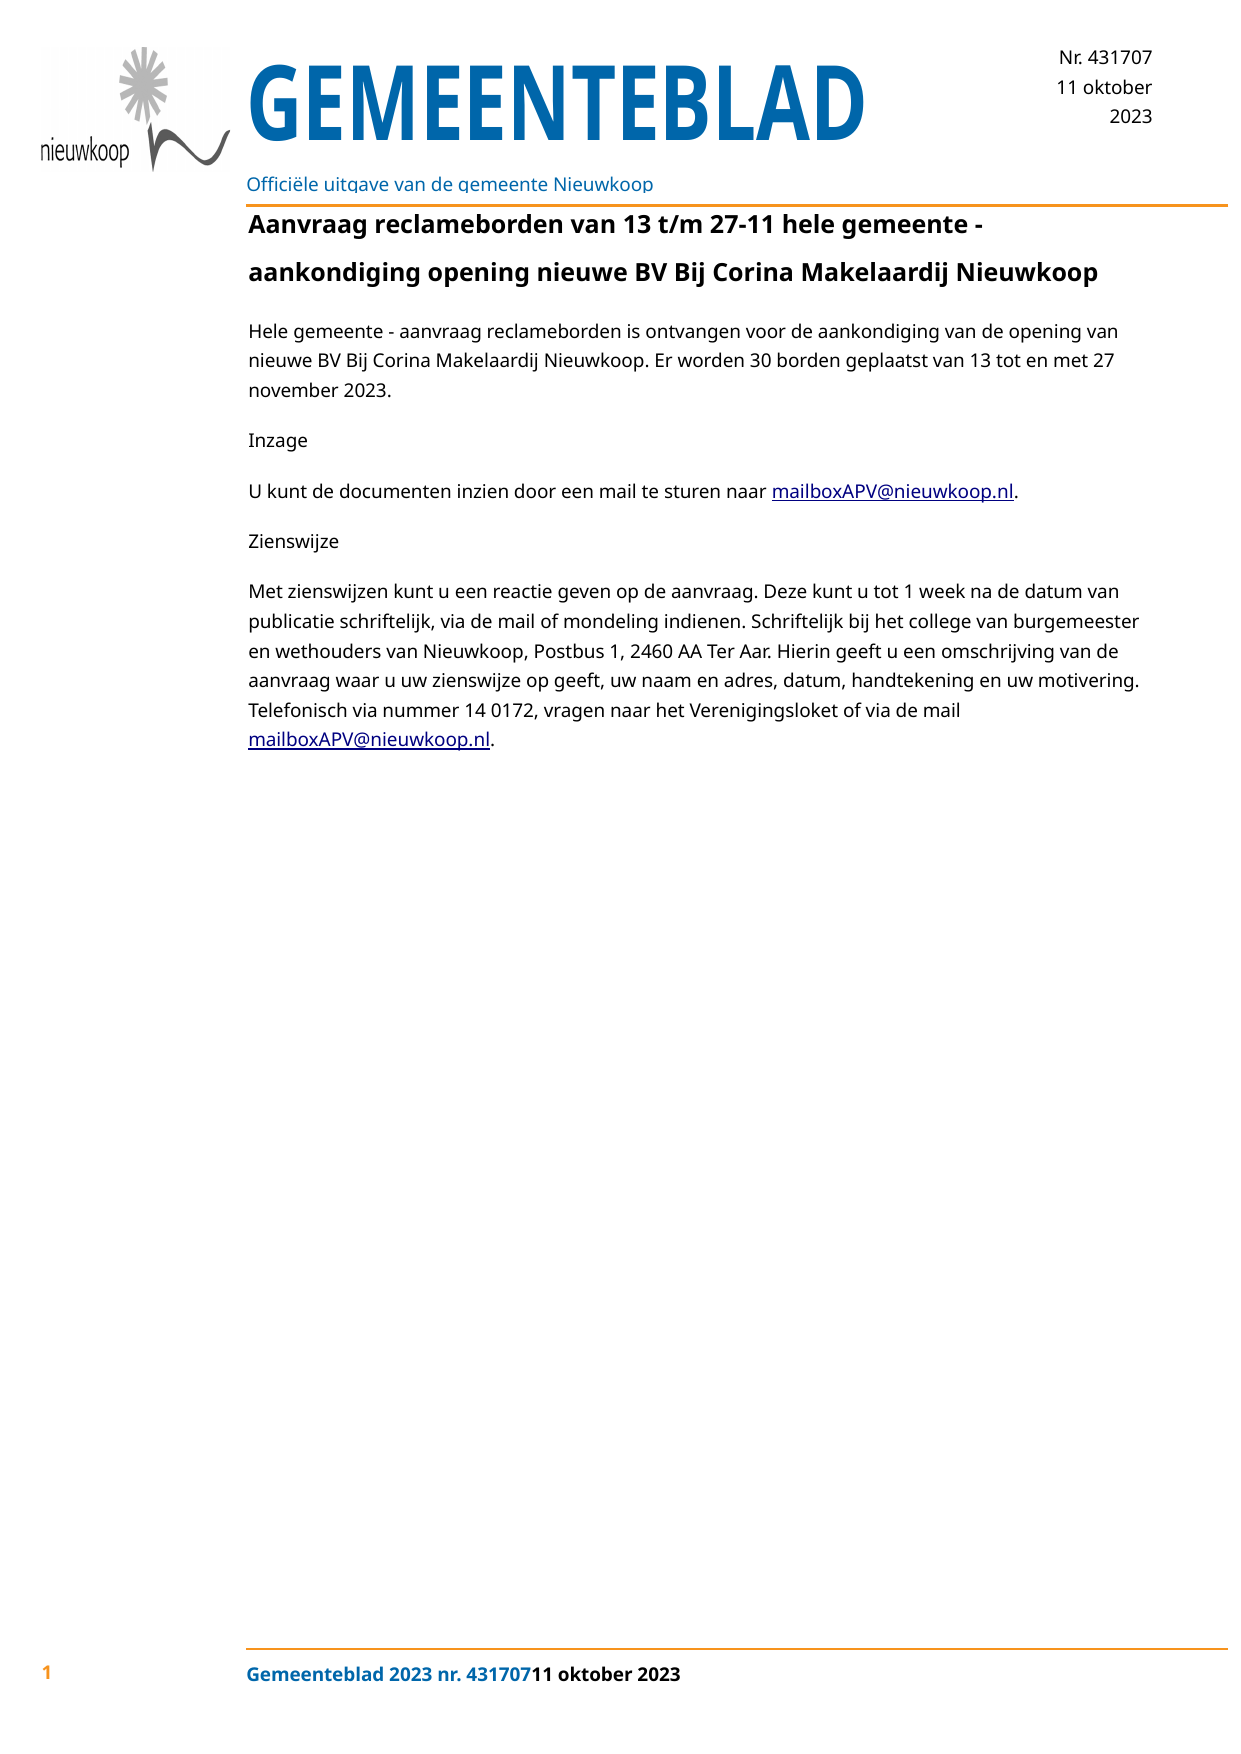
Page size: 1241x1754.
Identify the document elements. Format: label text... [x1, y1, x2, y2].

text U kunt de documenten inzien door een mail te sturen naar mailboxAPV@nieuwkoop.nl. [248, 478, 1152, 504]
picture [41, 47, 231, 172]
text Hele gemeente - aanvraag reclameborden is ontvangen voor de aankondiging van de opening van nieuwe BV Bij Corina Makelaardij Nieuwkoop. Er worden 30 borden geplaatst van 13 tot en met 27 november 2023. [248, 318, 1152, 403]
text Inzage [248, 427, 1152, 453]
text Zienswijze [248, 528, 1152, 554]
text Aanvraag reclameborden van 13 t/m 27-11 hele gemeente - aankondiging opening nieuwe BV Bij Corina Makelaardij Nieuwkoop [248, 207, 1152, 288]
text Met zienswijzen kunt u een reactie geven op de aanvraag. Deze kunt u tot 1 week na de datum van publicatie schriftelijk, via de mail of mondeling indienen. Schriftelijk bij het college van burgemeester en wethouders van Nieuwkoop, Postbus 1, 2460 AA Ter Aar. Hierin geeft u een omschrijving van de aanvraag waar u uw zienswijze op geeft, uw naam en adres, datum, handtekening en uw motivering. Telefonisch via nummer 14 0172, vragen naar het Verenigingsloket of via de mail mailboxAPV@nieuwkoop.nl. [248, 579, 1152, 752]
